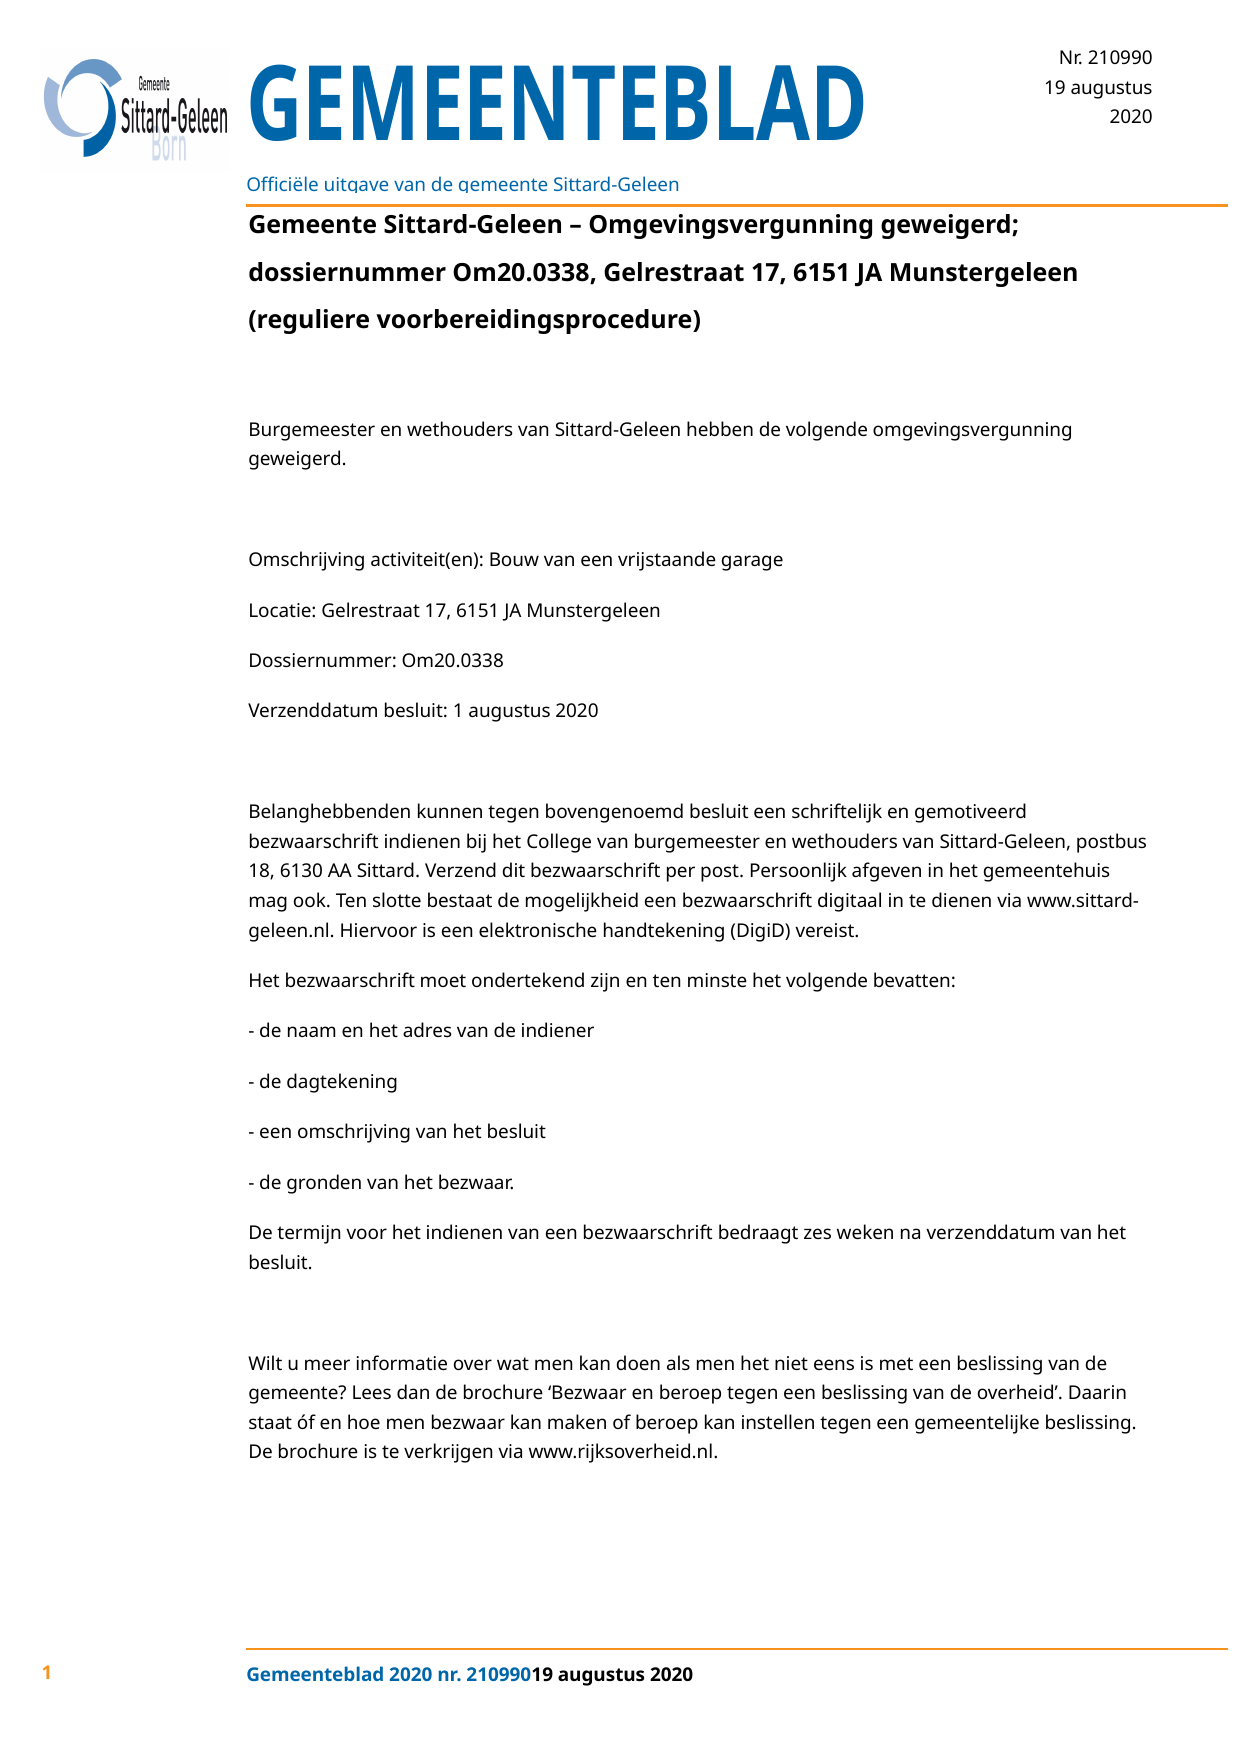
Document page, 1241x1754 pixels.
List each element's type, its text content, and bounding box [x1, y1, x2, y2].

text - de naam en het adres van de indiener [248, 1018, 1152, 1043]
text - een omschrijving van het besluit [248, 1118, 1152, 1144]
text - de gronden van het bezwaar. [248, 1169, 1152, 1194]
text Gemeente Sittard-Geleen – Omgevingsvergunning geweigerd; dossiernummer Om20.0338, Gelrestraat 17, 6151 JA Munstergeleen (reguliere voorbereidingsprocedure) [248, 207, 1152, 336]
text Burgemeester en wethouders van Sittard-Geleen hebben de volgende omgevingsvergunning geweigerd. [248, 416, 1152, 471]
text - de dagtekening [248, 1068, 1152, 1094]
text Wilt u meer informatie over wat men kan doen als men het niet eens is met een beslissing van de gemeente? Lees dan de brochure ‘Bezwaar en beroep tegen een beslissing van de overheid’. Daarin staat óf en hoe men bezwaar kan maken of beroep kan instellen tegen een gemeentelijke beslissing. De brochure is te verkrijgen via www.rijksoverheid.nl. [248, 1350, 1152, 1464]
text Verzenddatum besluit: 1 augustus 2020 [248, 698, 1152, 723]
text Belanghebbenden kunnen tegen bovengenoemd besluit een schriftelijk en gemotiveerd bezwaarschrift indienen bij het College van burgemeester en wethouders van Sittard-Geleen, postbus 18, 6130 AA Sittard. Verzend dit bezwaarschrift per post. Persoonlijk afgeven in het gemeentehuis mag ook. Ten slotte bestaat de mogelijkheid een bezwaarschrift digitaal in te dienen via www.sittard-geleen.nl. Hiervoor is een elektronische handtekening (DigiD) vereist. [248, 798, 1152, 942]
picture [41, 47, 231, 172]
text Locatie: Gelrestraat 17, 6151 JA Munstergeleen [248, 597, 1152, 622]
text Omschrijving activiteit(en): Bouw van een vrijstaande garage [248, 546, 1152, 572]
text Het bezwaarschrift moet ondertekend zijn en ten minste het volgende bevatten: [248, 967, 1152, 993]
text Dossiernummer: Om20.0338 [248, 647, 1152, 673]
text De termijn voor het indienen van een bezwaarschrift bedraagt zes weken na verzenddatum van het besluit. [248, 1219, 1152, 1274]
